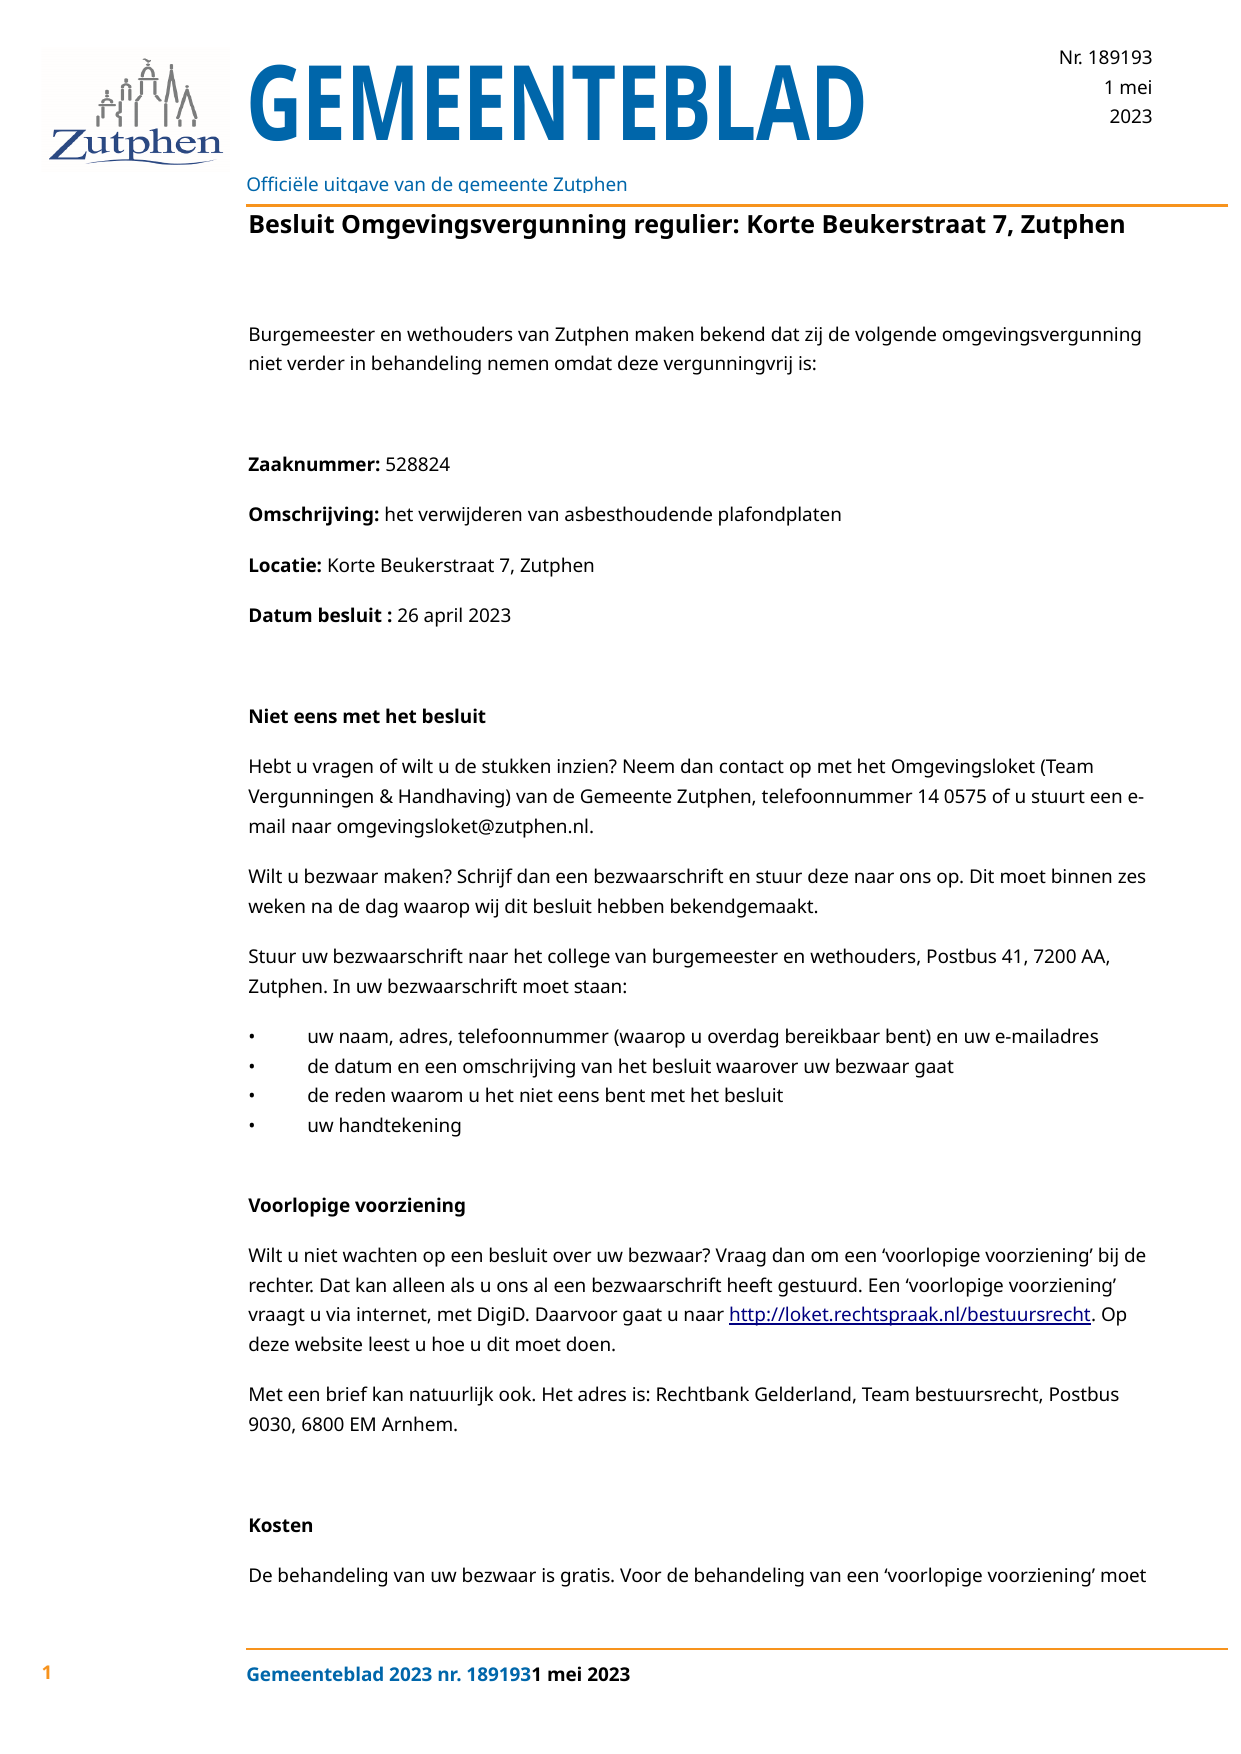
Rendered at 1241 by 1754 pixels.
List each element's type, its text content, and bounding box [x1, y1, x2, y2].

text Hebt u vragen of wilt u de stukken inzien? Neem dan contact op met het Omgevingsloket (Team Vergunningen & Handhaving) van de Gemeente Zutphen, telefoonnummer 14 0575 of u stuurt een e-mail naar omgevingsloket@zutphen.nl. [248, 754, 1152, 838]
list de reden waarom u het niet eens bent met het besluit [248, 1082, 1152, 1108]
text Wilt u niet wachten op een besluit over uw bezwaar? Vraag dan om een ‘voorlopige voorziening’ bij de rechter. Dat kan alleen als u ons al een bezwaarschrift heeft gestuurd. Een ‘voorlopige voorziening’ vraagt u via internet, met DigiD. Daarvoor gaat u naar http://loket.rechtspraak.nl/bestuursrecht. Op deze website leest u hoe u dit moet doen. [248, 1242, 1152, 1357]
text Stuur uw bezwaarschrift naar het college van burgemeester en wethouders, Postbus 41, 7200 AA, Zutphen. In uw bezwaarschrift moet staan: [248, 943, 1152, 998]
text Wilt u bezwaar maken? Schrijf dan een bezwaarschrift en stuur deze naar ons op. Dit moet binnen zes weken na de dag waarop wij dit besluit hebben bekendgemaakt. [248, 863, 1152, 918]
picture [41, 47, 231, 172]
text Zaaknummer: 528824 [248, 451, 1152, 477]
list uw naam, adres, telefoonnummer (waarop u overdag bereikbaar bent) en uw e-mailadres [248, 1023, 1152, 1049]
list uw handtekening [248, 1112, 1152, 1138]
text Met een brief kan natuurlijk ook. Het adres is: Rechtbank Gelderland, Team bestuursrecht, Postbus 9030, 6800 EM Arnhem. [248, 1382, 1152, 1437]
list de datum en een omschrijving van het besluit waarover uw bezwaar gaat [248, 1053, 1152, 1078]
text Niet eens met het besluit [248, 703, 1152, 729]
text Besluit Omgevingsvergunning regulier: Korte Beukerstraat 7, Zutphen [248, 207, 1152, 241]
text Omschrijving: het verwijderen van asbesthoudende plafondplaten [248, 502, 1152, 527]
text Burgemeester en wethouders van Zutphen maken bekend dat zij de volgende omgevingsvergunning niet verder in behandeling nemen omdat deze vergunningvrij is: [248, 321, 1152, 376]
text Locatie: Korte Beukerstraat 7, Zutphen [248, 552, 1152, 578]
text Datum besluit : 26 april 2023 [248, 602, 1152, 628]
text Voorlopige voorziening [248, 1192, 1152, 1218]
text Kosten [248, 1512, 1152, 1538]
text De behandeling van uw bezwaar is gratis. Voor de behandeling van een ‘voorlopige voorziening’ moet [248, 1562, 1152, 1588]
